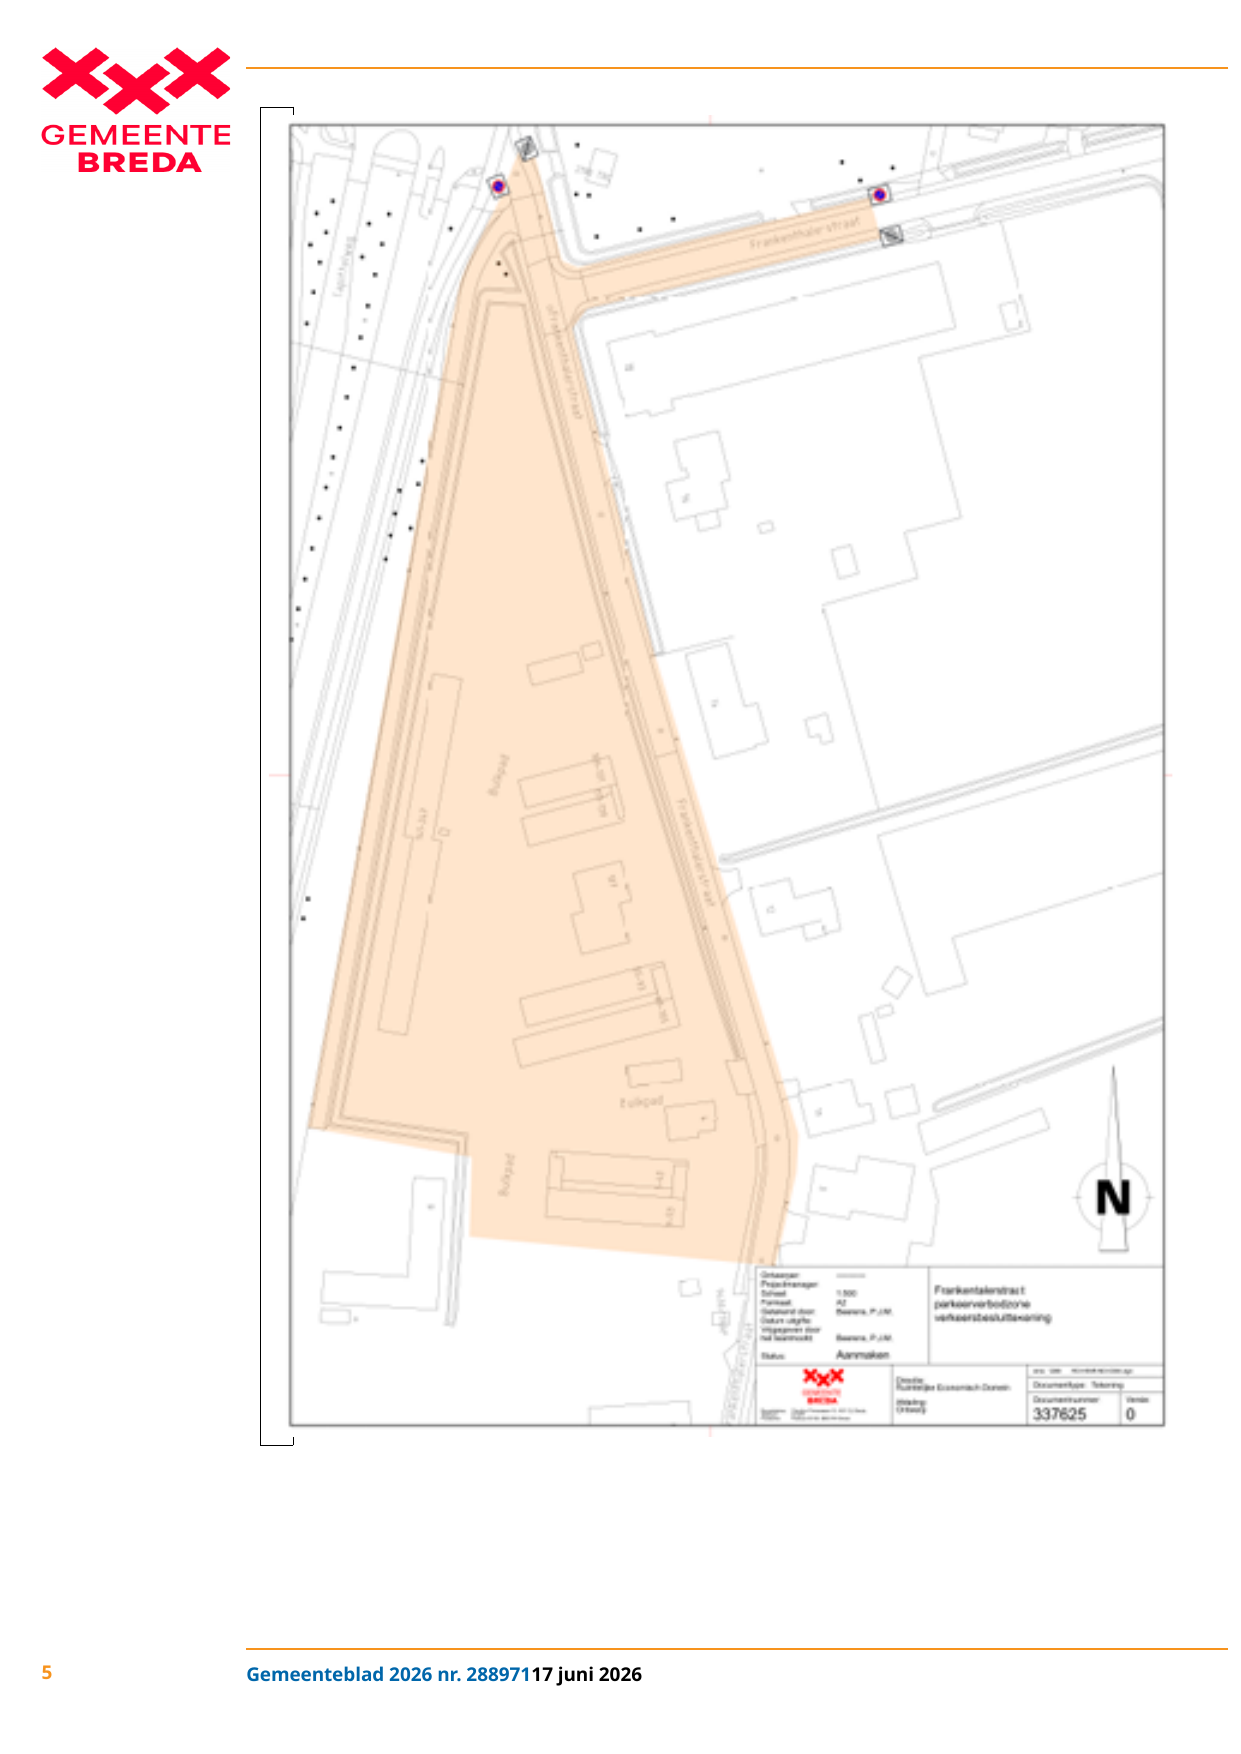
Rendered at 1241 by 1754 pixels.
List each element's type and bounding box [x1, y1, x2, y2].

picture [268, 115, 1173, 1437]
picture [41, 47, 231, 172]
